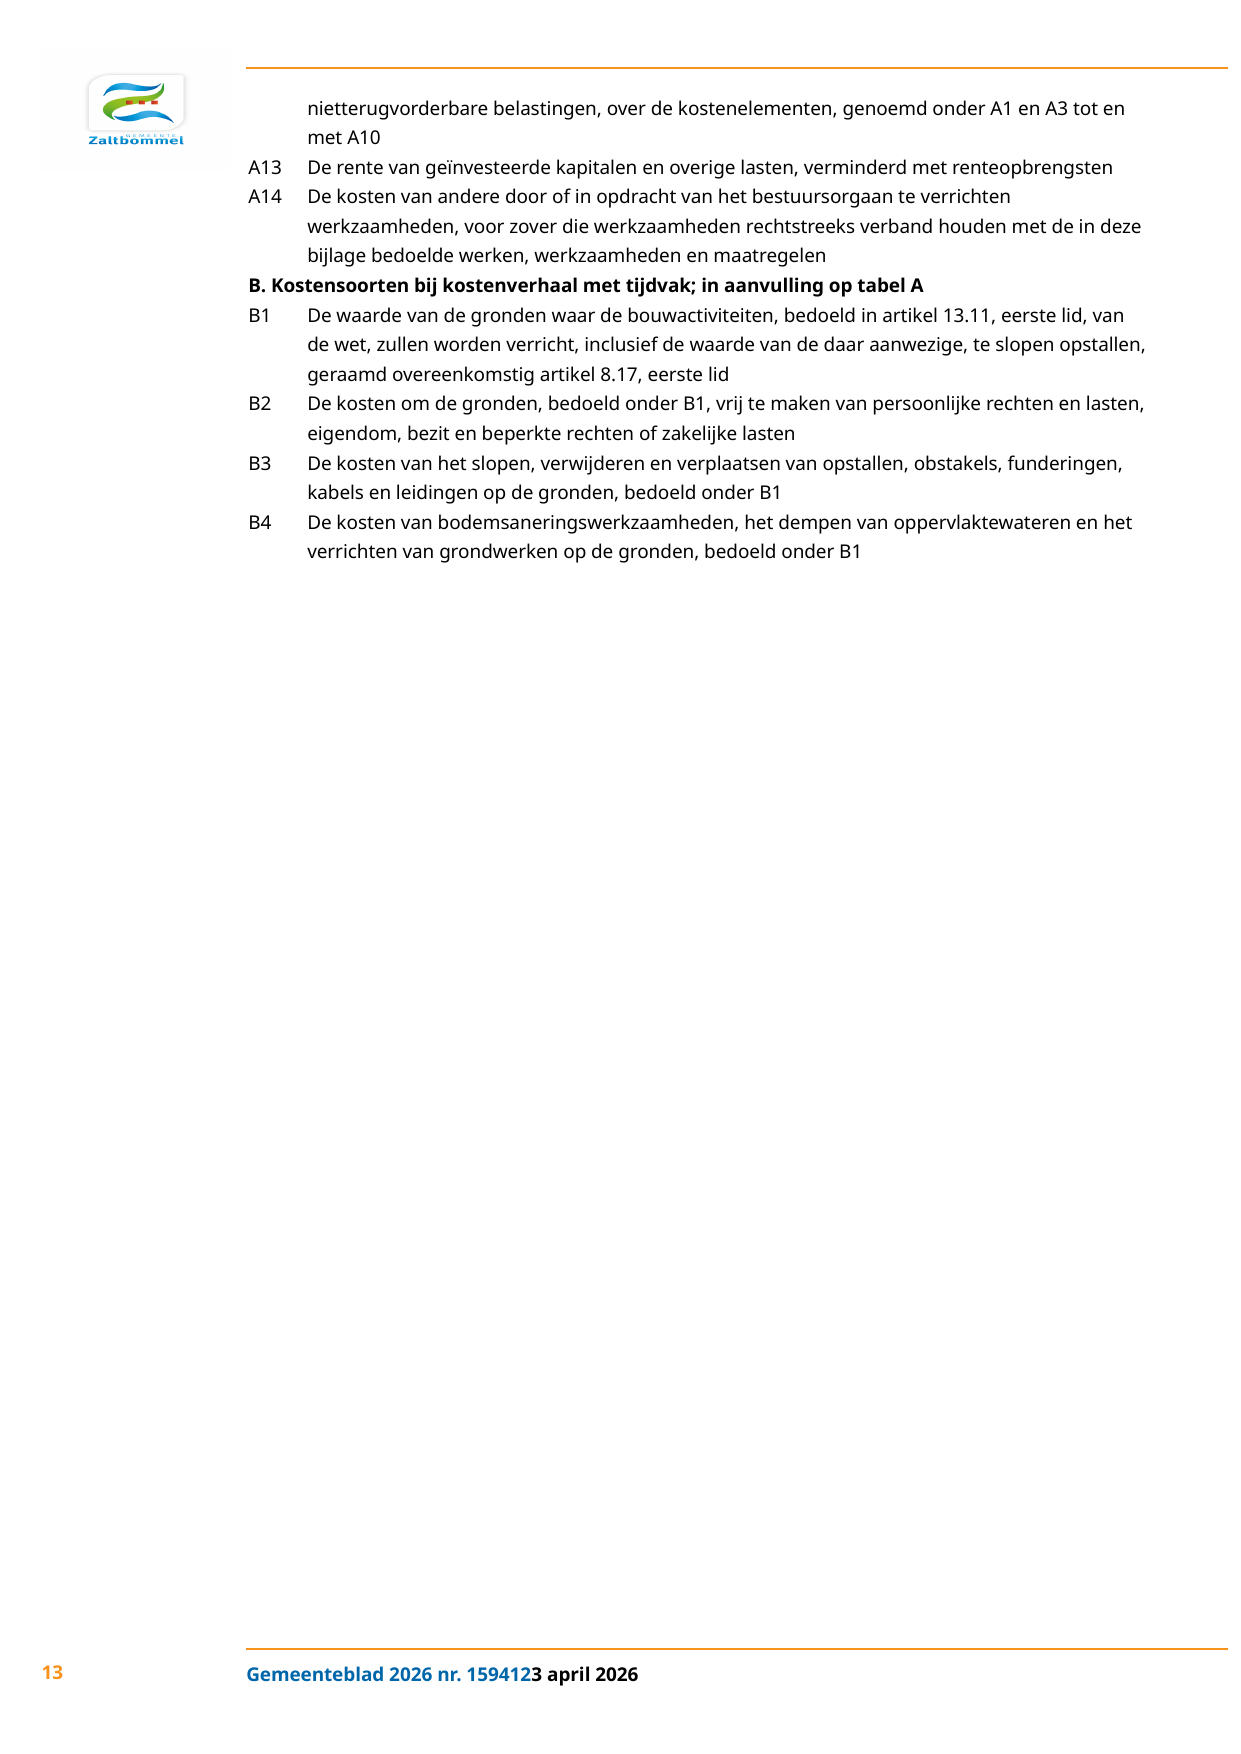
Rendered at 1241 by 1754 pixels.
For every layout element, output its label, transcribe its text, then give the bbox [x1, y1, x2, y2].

list De waarde van de gronden waar de bouwactiviteiten, bedoeld in artikel 13.11, eerste lid, van de wet, zullen worden verricht, inclusief de waarde van de daar aanwezige, te slopen opstallen, geraamd overeenkomstig artikel 8.17, eerste lid [248, 302, 1152, 387]
list De kosten van het slopen, verwijderen en verplaatsen van opstallen, obstakels, funderingen, kabels en leidingen op de gronden, bedoeld onder B1 [248, 450, 1152, 505]
list De kosten van andere door of in opdracht van het bestuursorgaan te verrichten werkzaamheden, voor zover die werkzaamheden rechtstreeks verband houden met de in deze bijlage bedoelde werken, werkzaamheden en maatregelen [248, 183, 1152, 268]
text B. Kostensoorten bij kostenverhaal met tijdvak; in aanvulling op tabel A [248, 272, 1152, 298]
picture [41, 47, 231, 172]
list nietterugvorderbare belastingen, over de kostenelementen, genoemd onder A1 en A3 tot en met A10 [248, 95, 1152, 150]
list De rente van geïnvesteerde kapitalen en overige lasten, verminderd met renteopbrengsten [248, 154, 1152, 180]
list De kosten om de gronden, bedoeld onder B1, vrij te maken van persoonlijke rechten en lasten, eigendom, bezit en beperkte rechten of zakelijke lasten [248, 391, 1152, 446]
list De kosten van bodemsaneringswerkzaamheden, het dempen van oppervlaktewateren en het verrichten van grondwerken op de gronden, bedoeld onder B1 [248, 509, 1152, 564]
